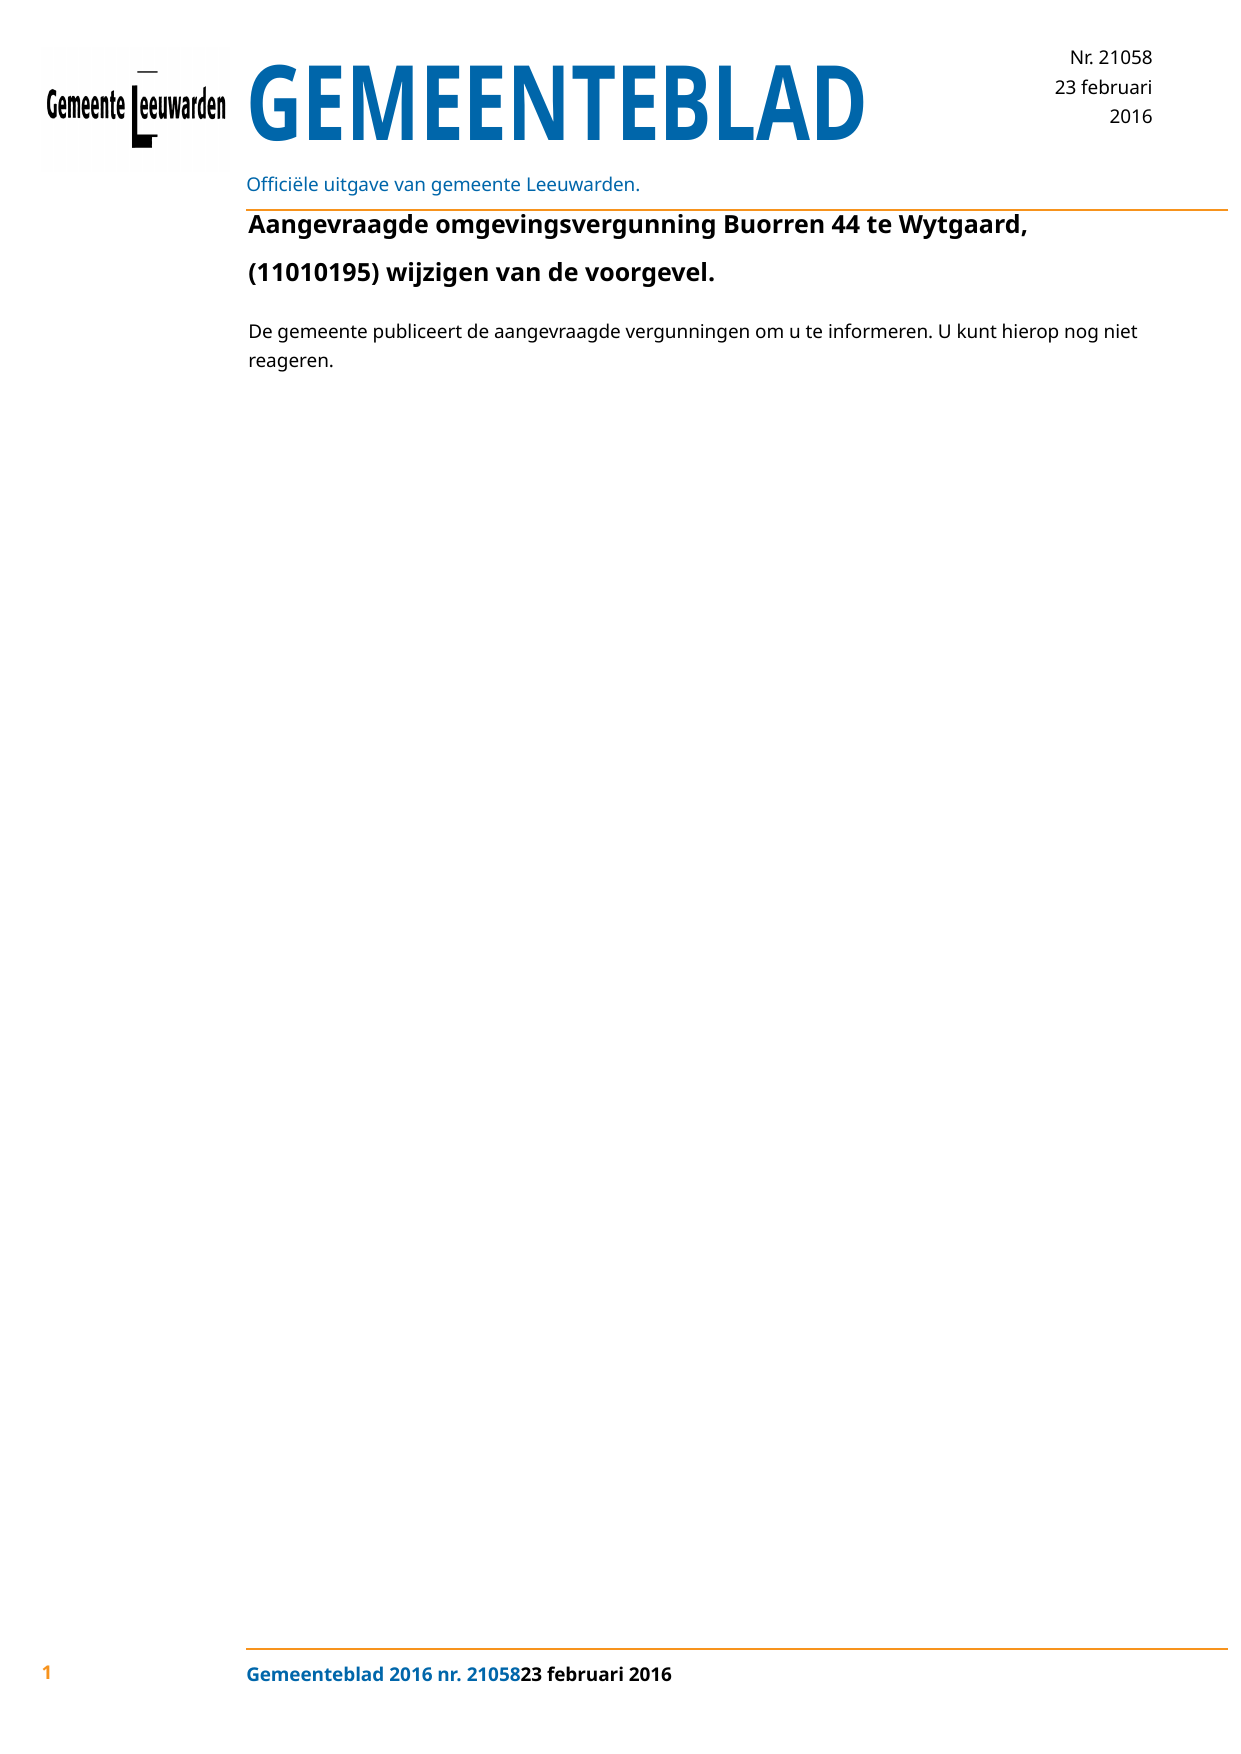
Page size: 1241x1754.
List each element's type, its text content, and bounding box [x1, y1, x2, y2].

text Aangevraagde omgevingsvergunning Buorren 44 te Wytgaard, (11010195) wijzigen van de voorgevel. [248, 211, 1152, 288]
text De gemeente publiceert de aangevraagde vergunningen om u te informeren. U kunt hierop nog niet reageren. [248, 318, 1152, 373]
picture [41, 47, 231, 172]
